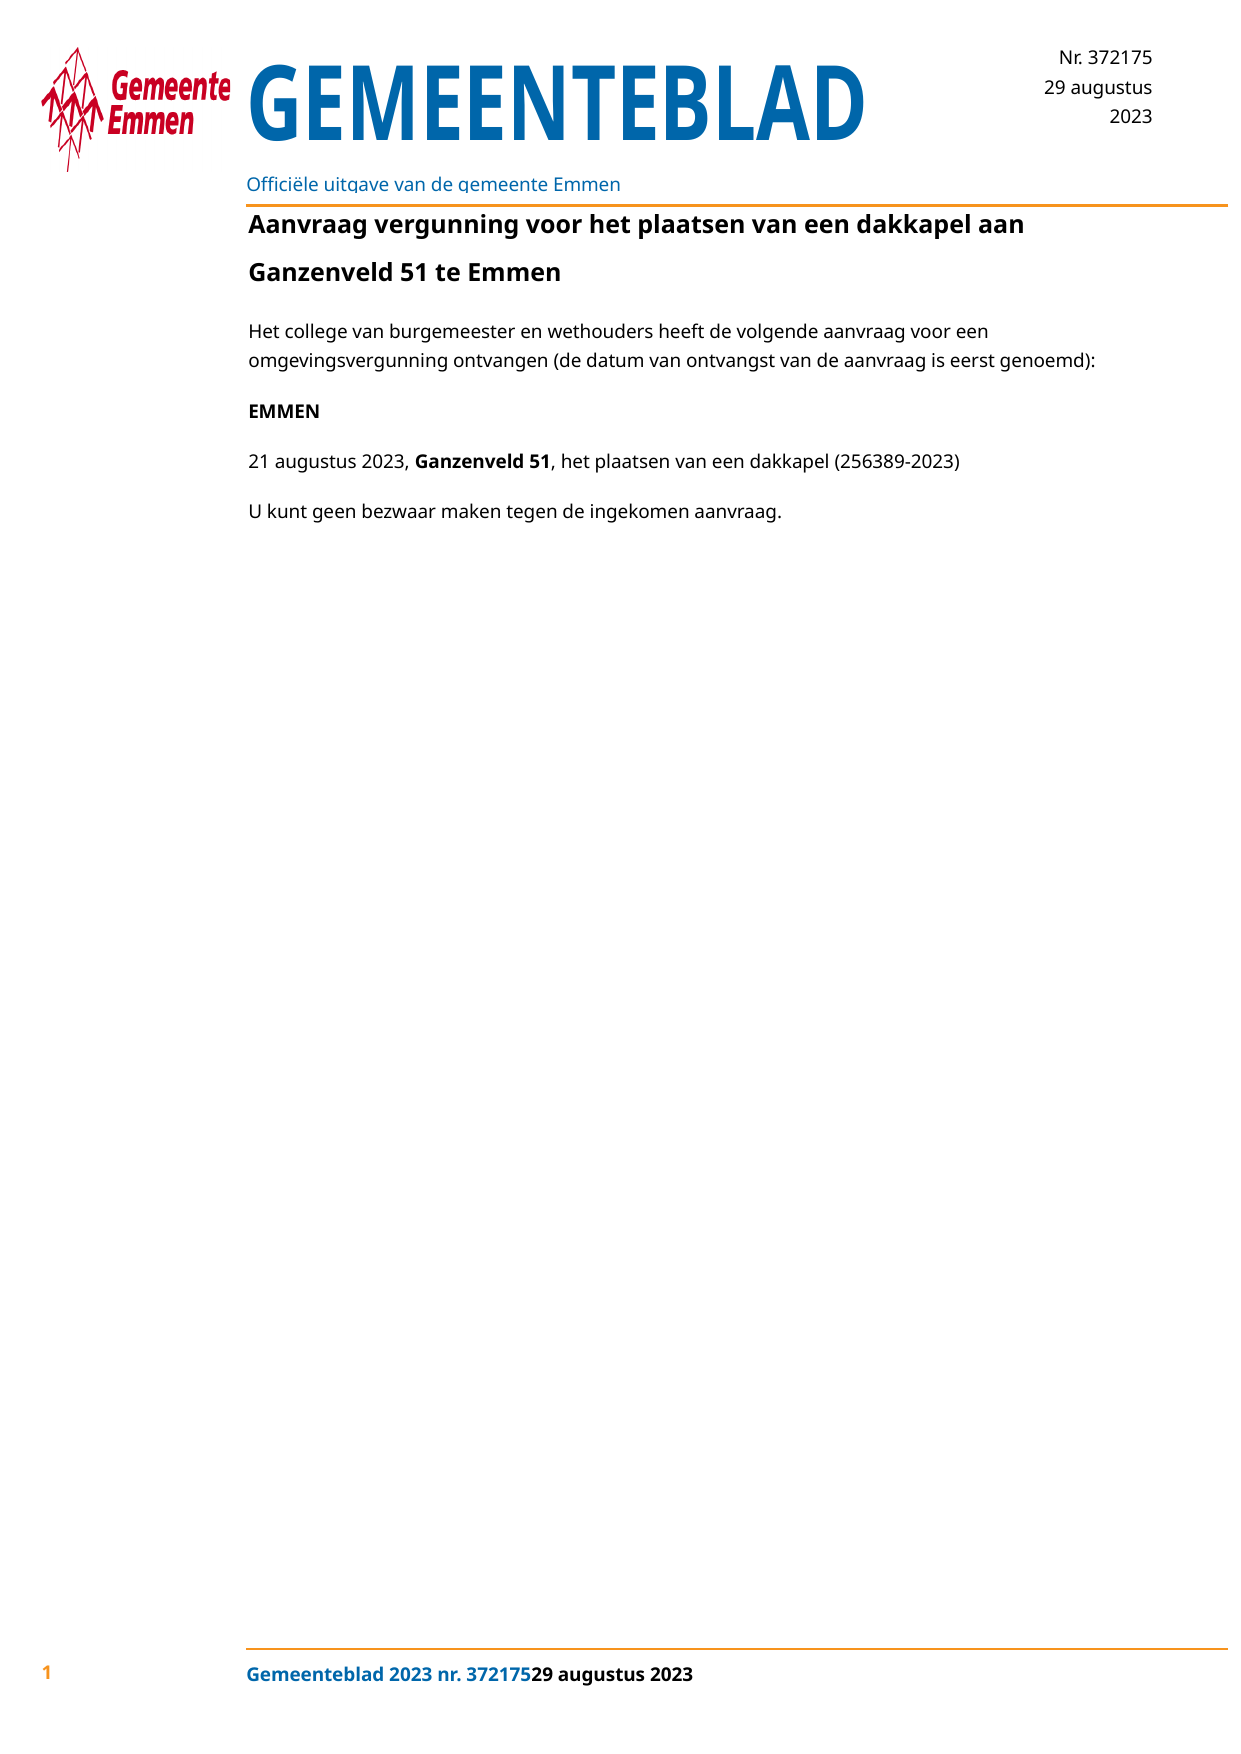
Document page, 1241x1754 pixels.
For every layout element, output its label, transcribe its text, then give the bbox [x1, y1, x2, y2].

text EMMEN [248, 398, 1152, 424]
text U kunt geen bezwaar maken tegen de ingekomen aanvraag. [248, 499, 1152, 524]
text Aanvraag vergunning voor het plaatsen van een dakkapel aan Ganzenveld 51 te Emmen [248, 207, 1152, 288]
text Het college van burgemeester en wethouders heeft de volgende aanvraag voor een omgevingsvergunning ontvangen (de datum van ontvangst van de aanvraag is eerst genoemd): [248, 318, 1152, 373]
picture [41, 47, 231, 172]
text 21 augustus 2023, Ganzenveld 51, het plaatsen van een dakkapel (256389-2023) [248, 448, 1152, 474]
